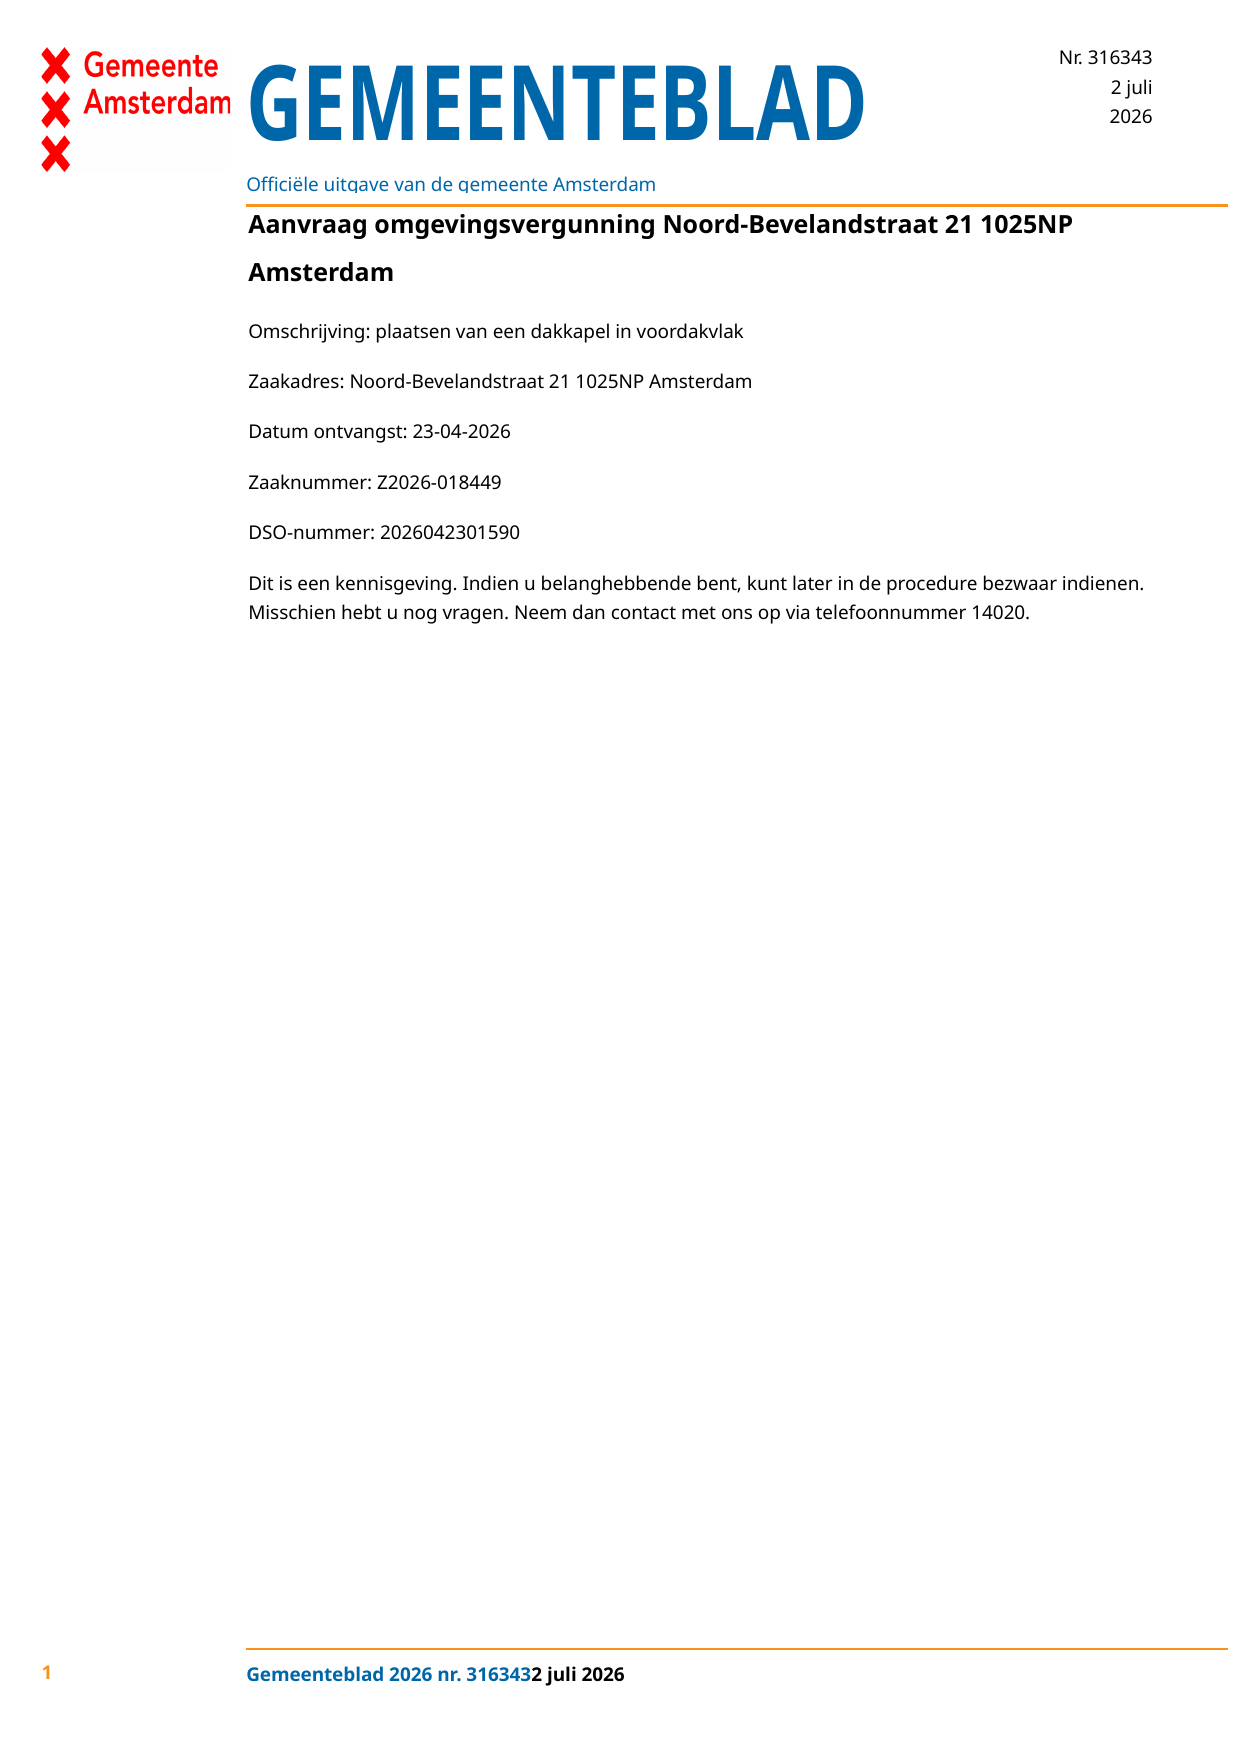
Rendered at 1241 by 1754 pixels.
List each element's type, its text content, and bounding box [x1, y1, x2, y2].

picture [41, 47, 231, 172]
text Aanvraag omgevingsvergunning Noord-Bevelandstraat 21 1025NP Amsterdam [248, 207, 1152, 288]
text DSO-nummer: 2026042301590 [248, 519, 1152, 545]
text Zaakadres: Noord-Bevelandstraat 21 1025NP Amsterdam [248, 368, 1152, 394]
text Zaaknummer: Z2026-018449 [248, 469, 1152, 495]
text Omschrijving: plaatsen van een dakkapel in voordakvlak [248, 318, 1152, 344]
text Datum ontvangst: 23-04-2026 [248, 419, 1152, 444]
text Dit is een kennisgeving. Indien u belanghebbende bent, kunt later in de procedure bezwaar indienen. Misschien hebt u nog vragen. Neem dan contact met ons op via telefoonnummer 14020. [248, 570, 1152, 625]
